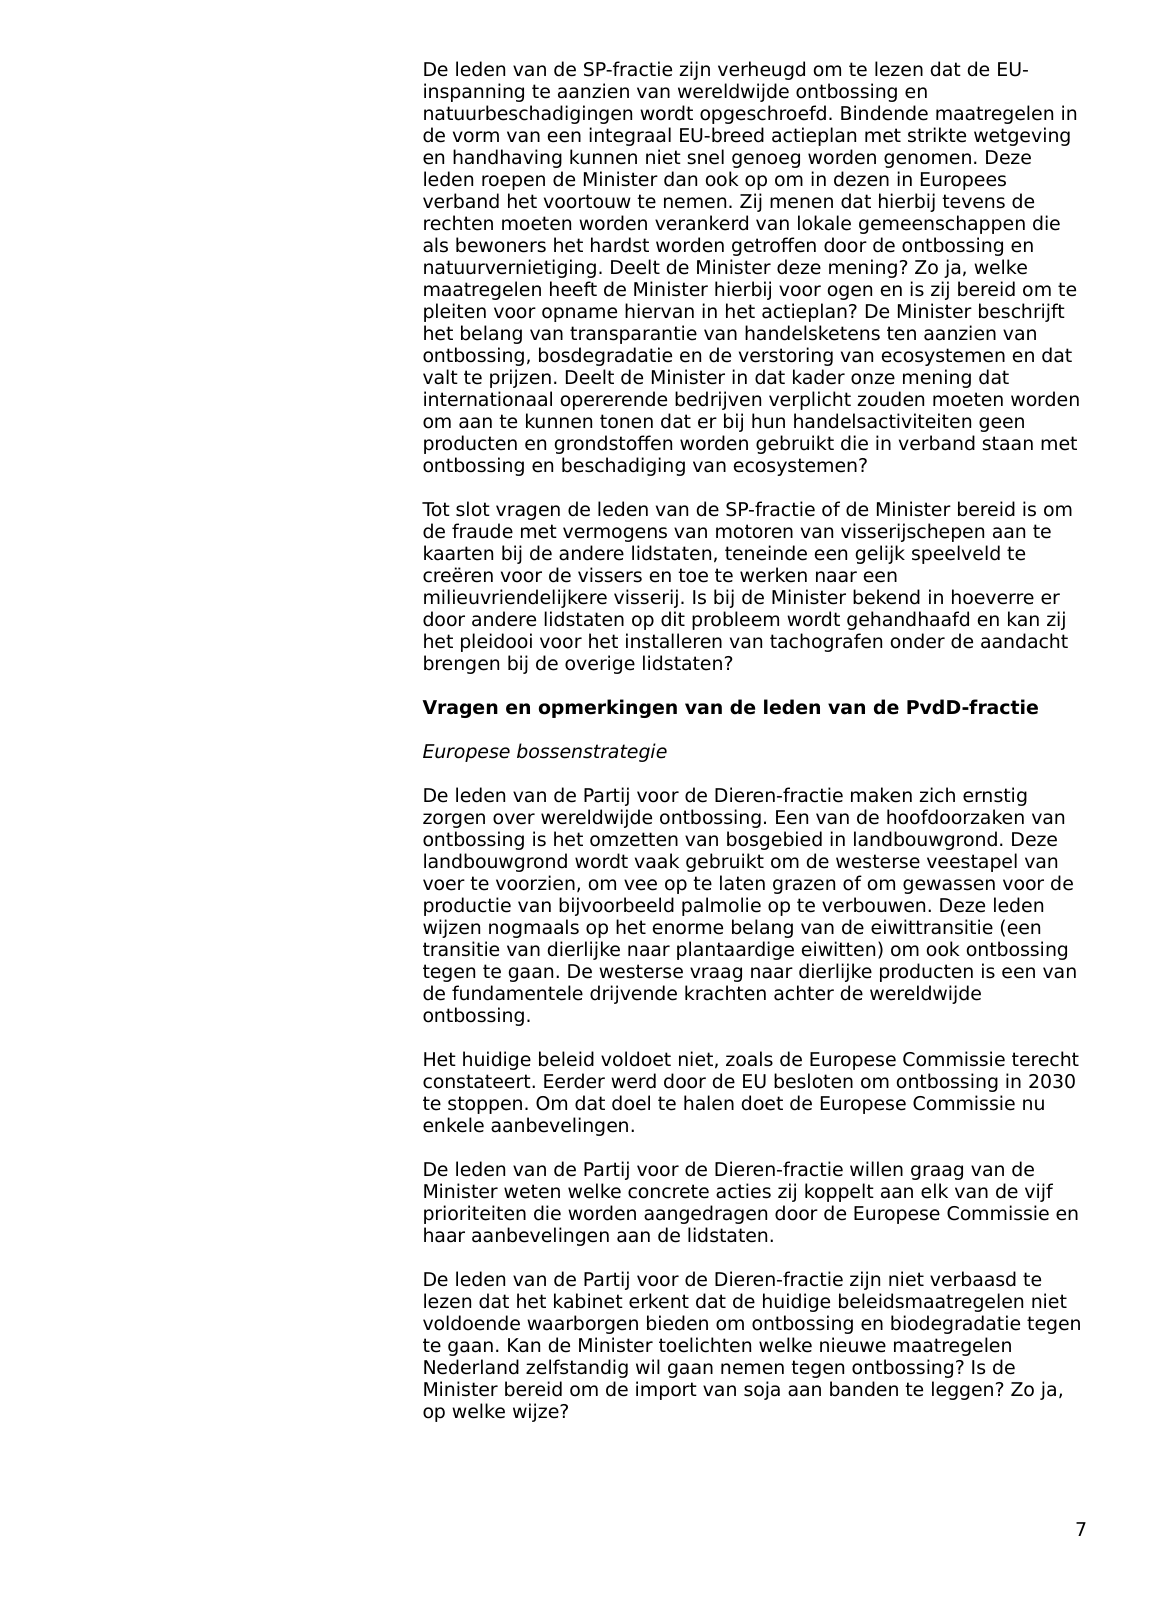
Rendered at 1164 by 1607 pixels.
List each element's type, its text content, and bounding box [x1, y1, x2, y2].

subtitle Vragen en opmerkingen van de leden van de PvdD-fractie [422, 697, 1087, 719]
subtitle Europese bossenstrategie [422, 741, 1087, 763]
text De leden van de Partij voor de Dieren-fractie maken zich ernstig zorgen over wereldwijde ontbossing. Een van de hoofdoorzaken van ontbossing is het omzetten van bosgebied in landbouwgrond. Deze landbouwgrond wordt vaak gebruikt om de westerse veestapel van voer te voorzien, om vee op te laten grazen of om gewassen voor de productie van bijvoorbeeld palmolie op te verbouwen. Deze leden wijzen nogmaals op het enorme belang van de eiwittransitie (een transitie van dierlijke naar plantaardige eiwitten) om ook ontbossing tegen te gaan. De westerse vraag naar dierlijke producten is een van de fundamentele drijvende krachten achter de wereldwijde ontbossing. [422, 785, 1087, 1027]
text De leden van de Partij voor de Dieren-fractie willen graag van de Minister weten welke concrete acties zij koppelt aan elk van de vijf prioriteiten die worden aangedragen door de Europese Commissie en haar aanbevelingen aan de lidstaten. [422, 1159, 1087, 1247]
text De leden van de SP-fractie zijn verheugd om te lezen dat de EU-inspanning te aanzien van wereldwijde ontbossing en natuurbeschadigingen wordt opgeschroefd. Bindende maatregelen in de vorm van een integraal EU-breed actieplan met strikte wetgeving en handhaving kunnen niet snel genoeg worden genomen. Deze leden roepen de Minister dan ook op om in dezen in Europees verband het voortouw te nemen. Zij menen dat hierbij tevens de rechten moeten worden verankerd van lokale gemeenschappen die als bewoners het hardst worden getroffen door de ontbossing en natuurvernietiging. Deelt de Minister deze mening? Zo ja, welke maatregelen heeft de Minister hierbij voor ogen en is zij bereid om te pleiten voor opname hiervan in het actieplan? De Minister beschrijft het belang van transparantie van handelsketens ten aanzien van ontbossing, bosdegradatie en de verstoring van ecosystemen en dat valt te prijzen. Deelt de Minister in dat kader onze mening dat internationaal opererende bedrijven verplicht zouden moeten worden om aan te kunnen tonen dat er bij hun handelsactiviteiten geen producten en grondstoffen worden gebruikt die in verband staan met ontbossing en beschadiging van ecosystemen? [422, 59, 1087, 477]
text Het huidige beleid voldoet niet, zoals de Europese Commissie terecht constateert. Eerder werd door de EU besloten om ontbossing in 2030 te stoppen. Om dat doel te halen doet de Europese Commissie nu enkele aanbevelingen. [422, 1049, 1087, 1137]
text De leden van de Partij voor de Dieren-fractie zijn niet verbaasd te lezen dat het kabinet erkent dat de huidige beleidsmaatregelen niet voldoende waarborgen bieden om ontbossing en biodegradatie tegen te gaan. Kan de Minister toelichten welke nieuwe maatregelen Nederland zelfstandig wil gaan nemen tegen ontbossing? Is de Minister bereid om de import van soja aan banden te leggen? Zo ja, op welke wijze? [422, 1269, 1087, 1423]
text Tot slot vragen de leden van de SP-fractie of de Minister bereid is om de fraude met vermogens van motoren van visserijschepen aan te kaarten bij de andere lidstaten, teneinde een gelijk speelveld te creëren voor de vissers en toe te werken naar een milieuvriendelijkere visserij. Is bij de Minister bekend in hoeverre er door andere lidstaten op dit probleem wordt gehandhaafd en kan zij het pleidooi voor het installeren van tachografen onder de aandacht brengen bij de overige lidstaten? [422, 499, 1087, 675]
